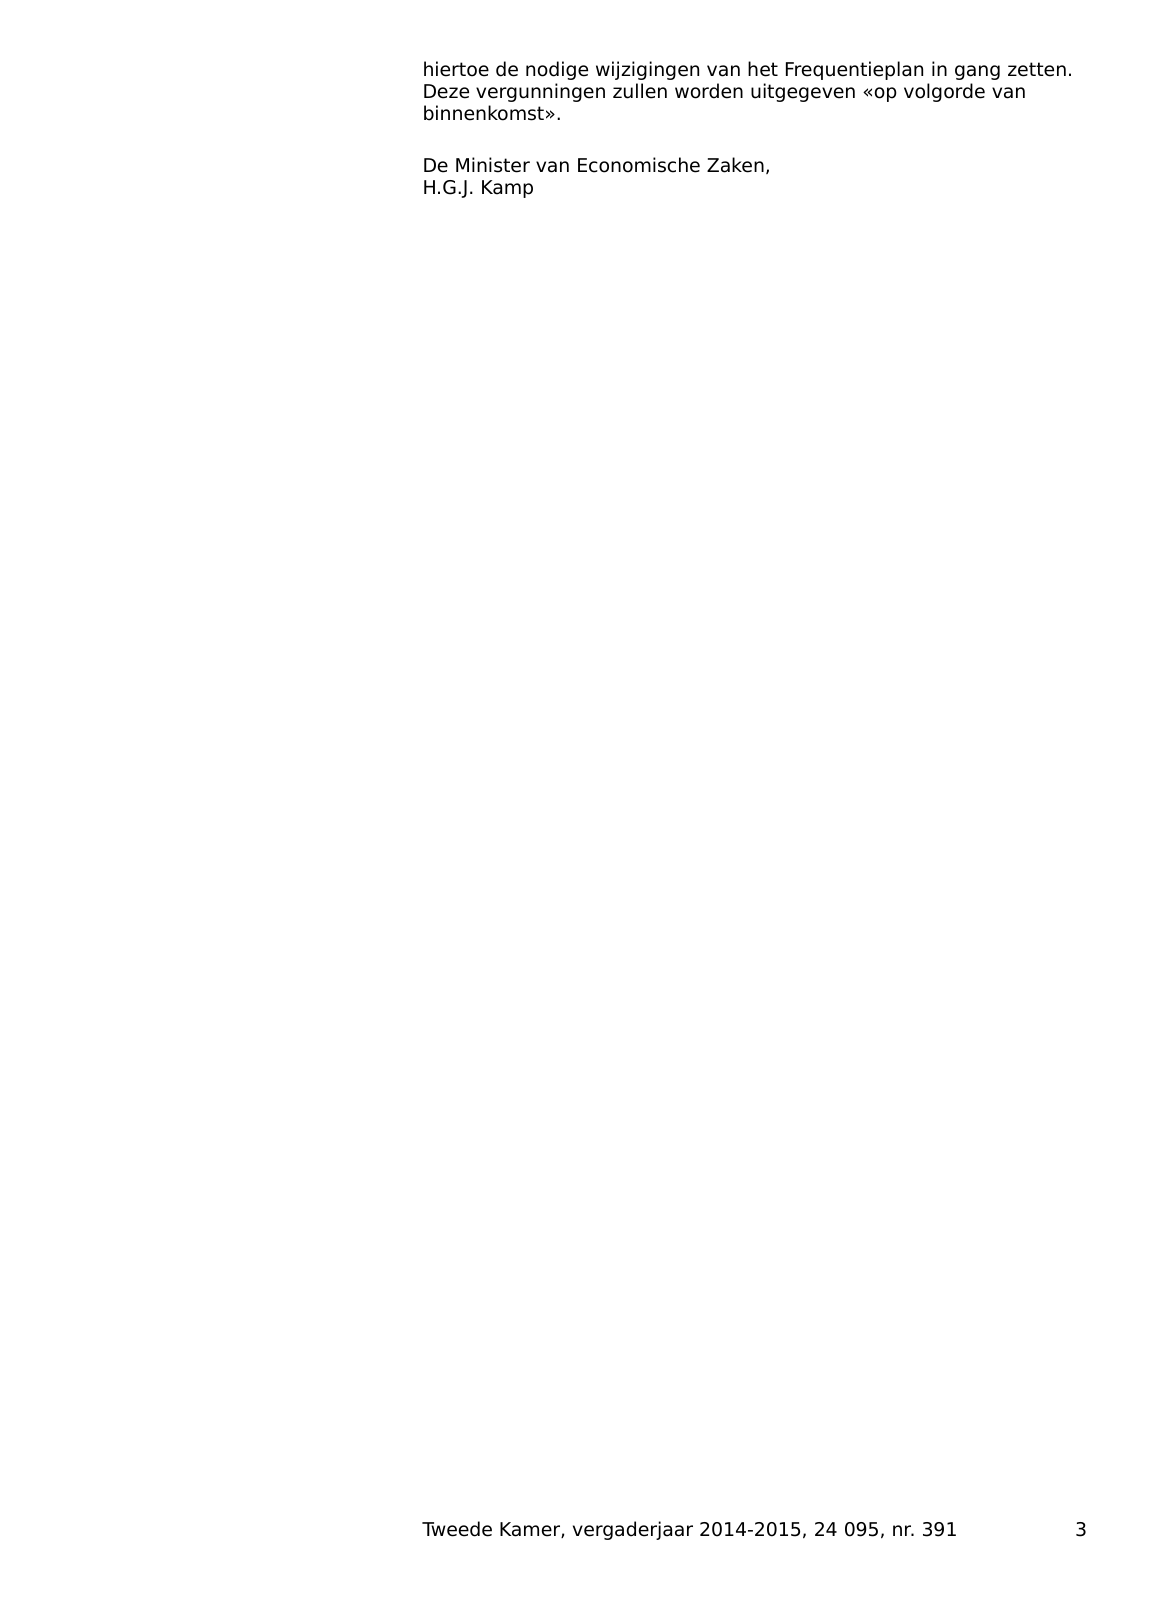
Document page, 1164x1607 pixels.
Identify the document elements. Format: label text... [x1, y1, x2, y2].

text hiertoe de nodige wijzigingen van het Frequentieplan in gang zetten. Deze vergunningen zullen worden uitgegeven «op volgorde van binnenkomst». [422, 59, 1087, 125]
text De Minister van Economische Zaken, H.G.J. Kamp [422, 155, 1087, 199]
